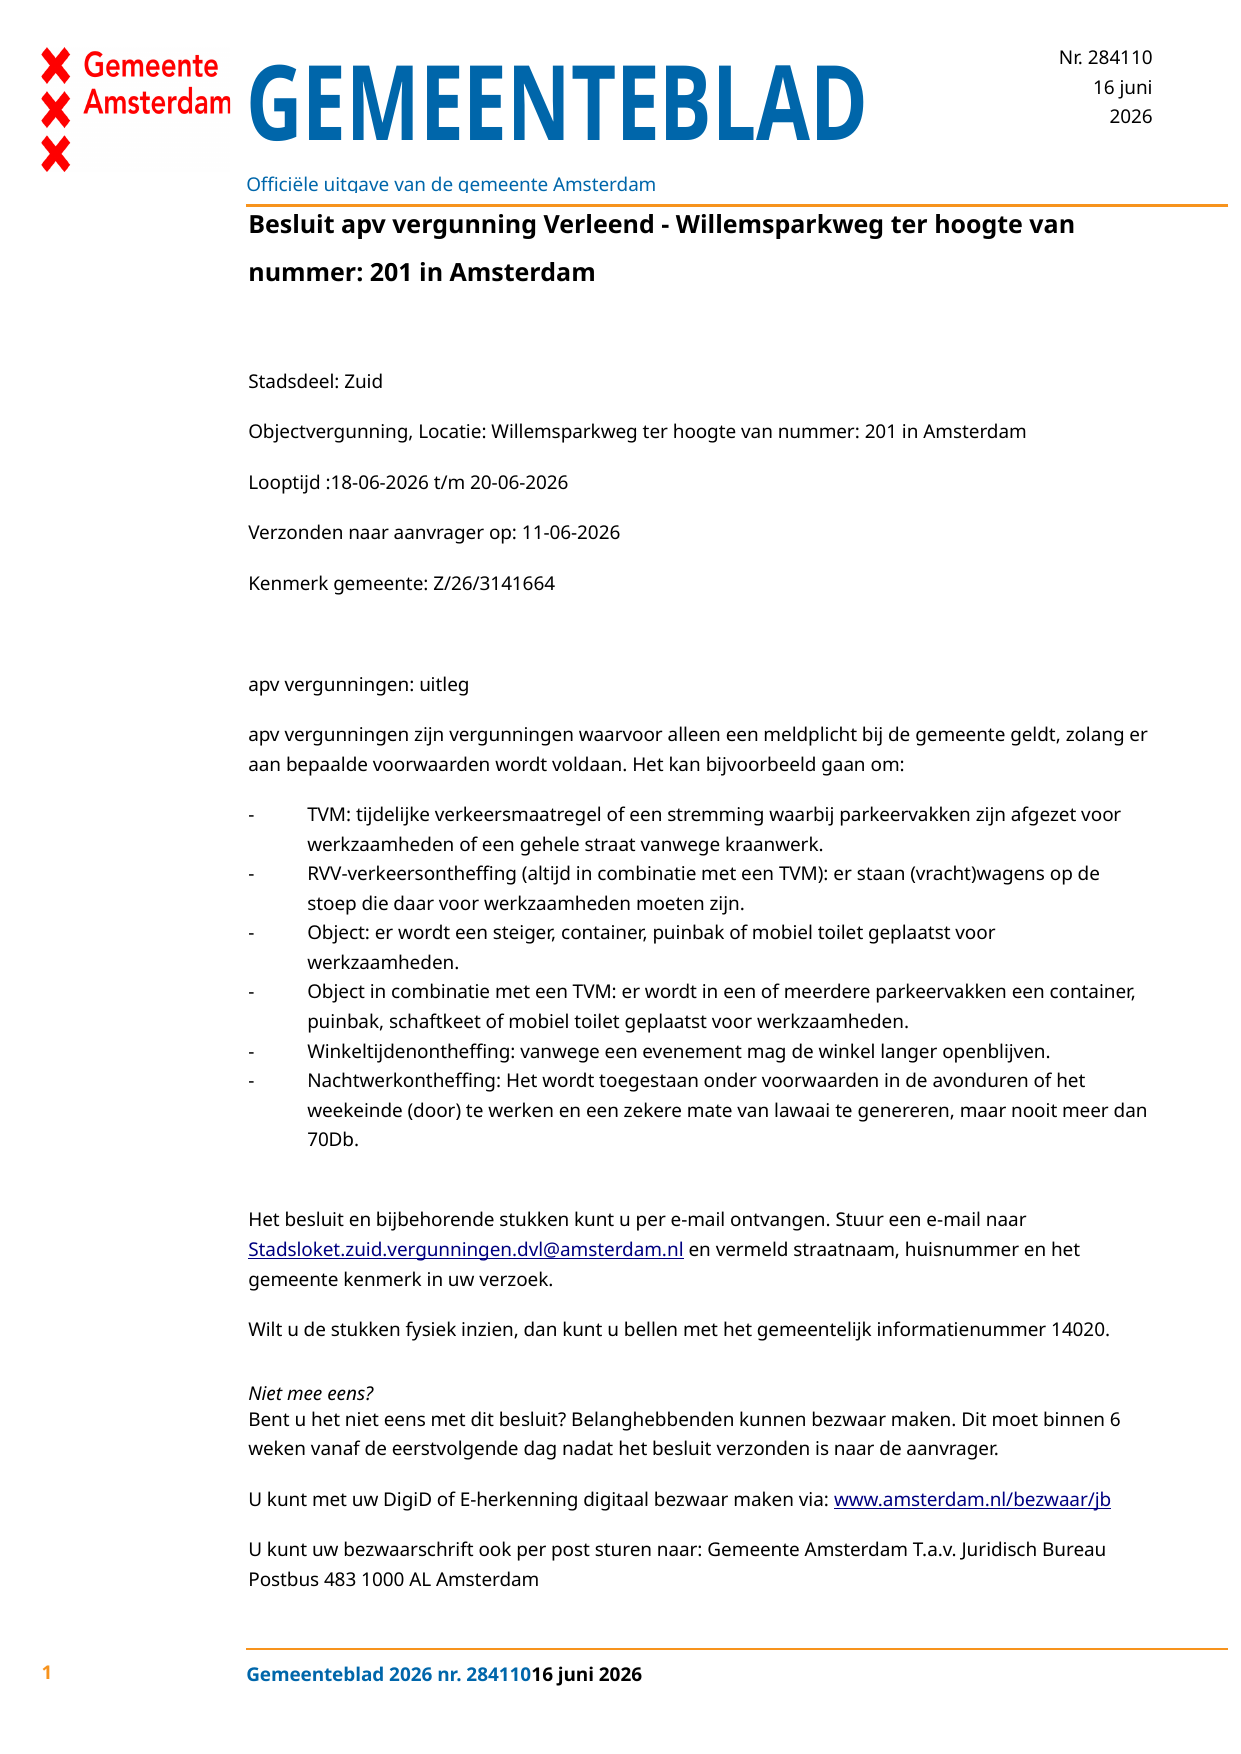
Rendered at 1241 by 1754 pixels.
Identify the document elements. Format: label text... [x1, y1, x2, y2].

list Object: er wordt een steiger, container, puinbak of mobiel toilet geplaatst voor werkzaamheden. [248, 919, 1152, 975]
text Het besluit en bijbehorende stukken kunt u per e-mail ontvangen. Stuur een e-mail naar Stadsloket.zuid.vergunningen.dvl@amsterdam.nl en vermeld straatnaam, huisnummer en het gemeente kenmerk in uw verzoek. [248, 1207, 1152, 1292]
text Bent u het niet eens met dit besluit? Belanghebbenden kunnen bezwaar maken. Dit moet binnen 6 weken vanaf de eerstvolgende dag nadat het besluit verzonden is naar de aanvrager. [248, 1406, 1152, 1461]
text apv vergunningen zijn vergunningen waarvoor alleen een meldplicht bij de gemeente geldt, zolang er aan bepaalde voorwaarden wordt voldaan. Het kan bijvoorbeeld gaan om: [248, 721, 1152, 777]
text Stadsdeel: Zuid [248, 368, 1152, 394]
text U kunt uw bezwaarschrift ook per post sturen naar: Gemeente Amsterdam T.a.v. Juridisch Bureau Postbus 483 1000 AL Amsterdam [248, 1536, 1152, 1592]
list Nachtwerkontheffing: Het wordt toegestaan onder voorwaarden in de avonduren of het weekeinde (door) te werken en een zekere mate van lawaai te genereren, maar nooit meer dan 70Db. [248, 1067, 1152, 1152]
text Wilt u de stukken fysiek inzien, dan kunt u bellen met het gemeentelijk informatienummer 14020. [248, 1316, 1152, 1342]
list TVM: tijdelijke verkeersmaatregel of een stremming waarbij parkeervakken zijn afgezet voor werkzaamheden of een gehele straat vanwege kraanwerk. [248, 801, 1152, 857]
list RVV-verkeersontheffing (altijd in combinatie met een TVM): er staan (vracht)wagens op de stoep die daar voor werkzaamheden moeten zijn. [248, 860, 1152, 916]
text Verzonden naar aanvrager op: 11-06-2026 [248, 519, 1152, 545]
picture [41, 47, 231, 172]
text apv vergunningen: uitleg [248, 671, 1152, 697]
list Object in combinatie met een TVM: er wordt in een of meerdere parkeervakken een container, puinbak, schaftkeet of mobiel toilet geplaatst voor werkzaamheden. [248, 979, 1152, 1034]
text Besluit apv vergunning Verleend - Willemsparkweg ter hoogte van nummer: 201 in Amsterdam [248, 207, 1152, 288]
text Objectvergunning, Locatie: Willemsparkweg ter hoogte van nummer: 201 in Amsterdam [248, 419, 1152, 444]
text Looptijd :18-06-2026 t/m 20-06-2026 [248, 469, 1152, 495]
text Kenmerk gemeente: Z/26/3141664 [248, 570, 1152, 596]
text U kunt met uw DigiD of E-herkenning digitaal bezwaar maken via: www.amsterdam.nl/bezwaar/jb [248, 1486, 1152, 1512]
text Niet mee eens? [248, 1380, 1152, 1406]
list Winkeltijdenontheffing: vanwege een evenement mag de winkel langer openblijven. [248, 1038, 1152, 1064]
